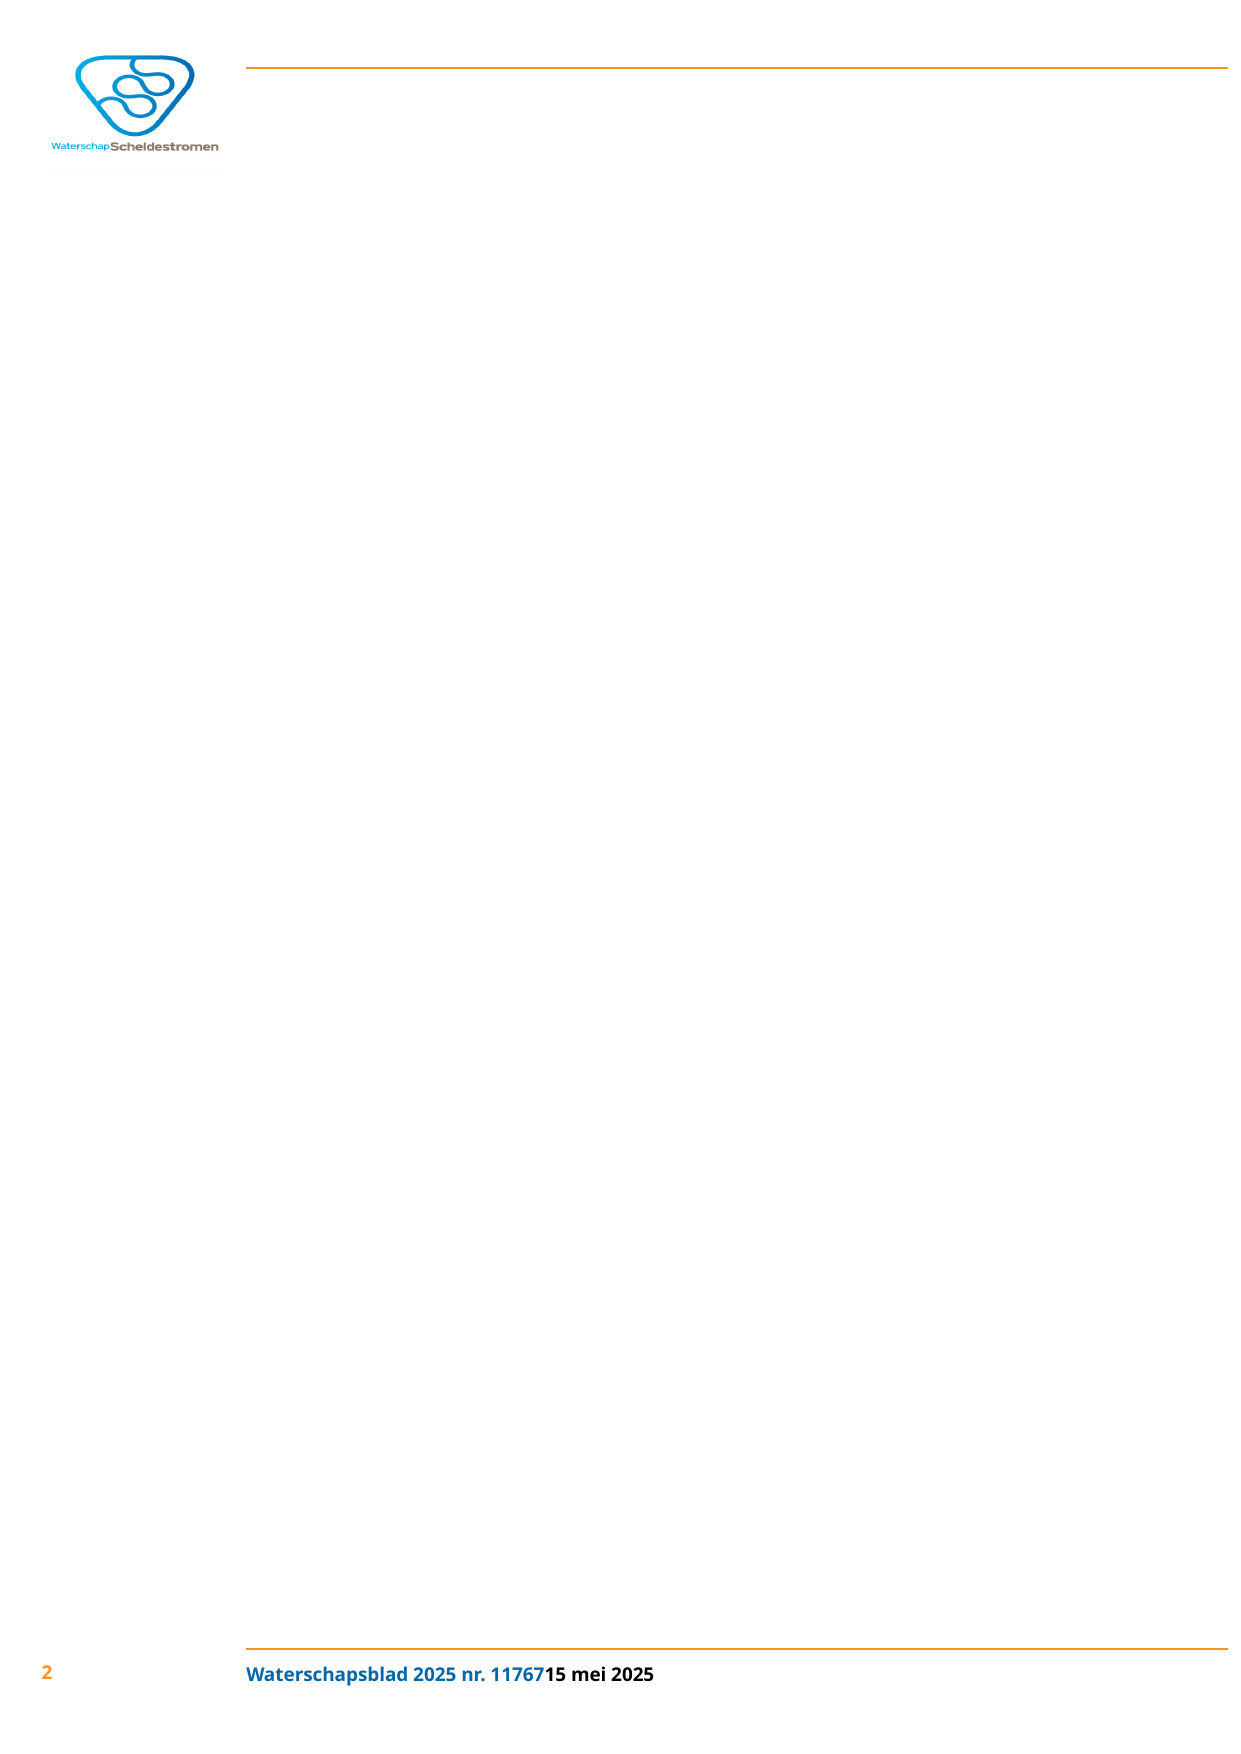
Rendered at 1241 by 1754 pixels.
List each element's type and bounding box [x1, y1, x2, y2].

picture [41, 47, 231, 172]
